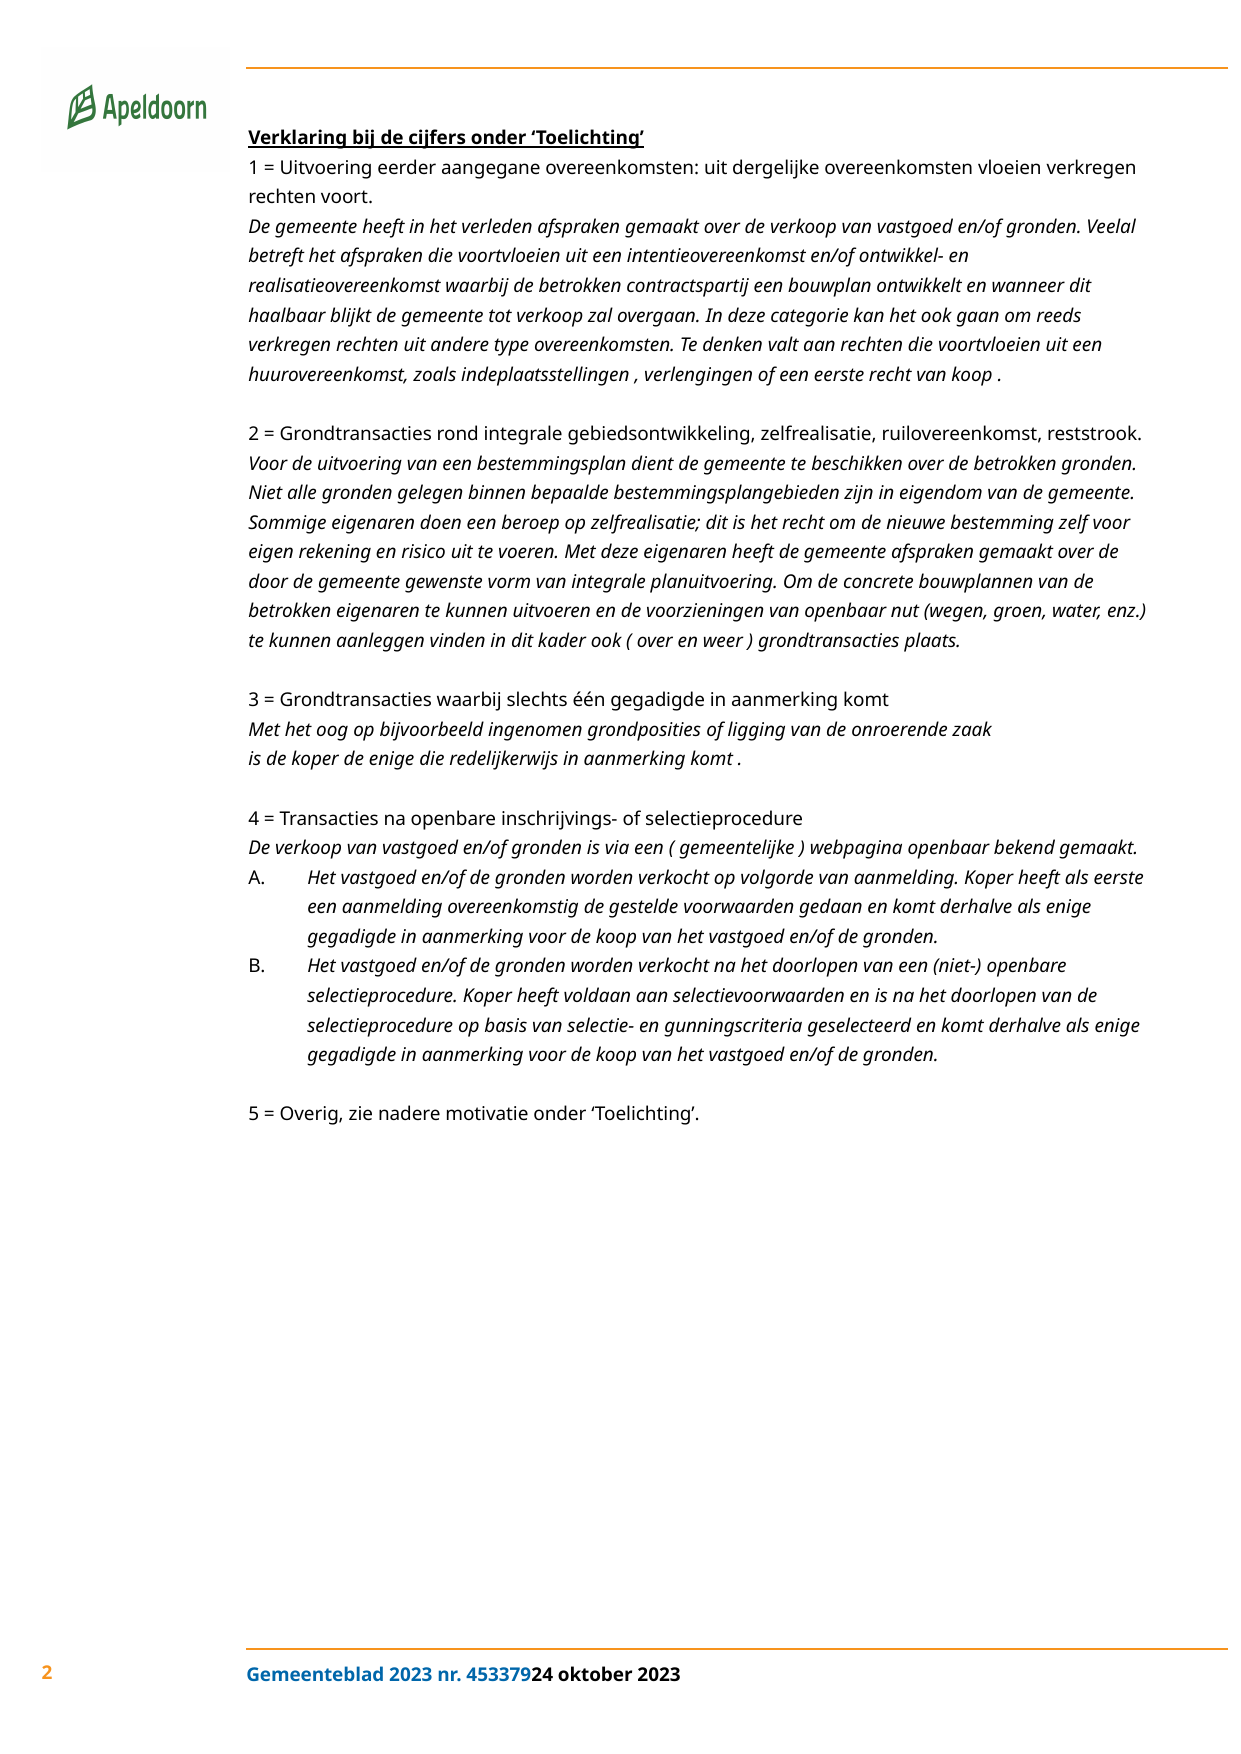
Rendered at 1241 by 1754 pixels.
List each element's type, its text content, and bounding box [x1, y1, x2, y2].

text De verkoop van vastgoed en/of gronden is via een ( gemeentelijke ) webpagina openbaar bekend gemaakt. [248, 834, 1152, 860]
text 3 = Grondtransacties waarbij slechts één gegadigde in aanmerking komt [248, 686, 1152, 712]
text De gemeente heeft in het verleden afspraken gemaakt over de verkoop van vastgoed en/of gronden. Veelal betreft het afspraken die voortvloeien uit een intentieovereenkomst en/of ontwikkel- en realisatieovereenkomst waarbij de betrokken contractspartij een bouwplan ontwikkelt en wanneer dit haalbaar blijkt de gemeente tot verkoop zal overgaan. In deze categorie kan het ook gaan om reeds verkregen rechten uit andere type overeenkomsten. Te denken valt aan rechten die voortvloeien uit een huurovereenkomst, zoals indeplaatsstellingen , verlengingen of een eerste recht van koop . [248, 213, 1152, 387]
text Met het oog op bijvoorbeeld ingenomen grondposities of ligging van de onroerende zaak [248, 716, 1152, 742]
list Het vastgoed en/of de gronden worden verkocht na het doorlopen van een (niet-) openbare selectieprocedure. Koper heeft voldaan aan selectievoorwaarden en is na het doorlopen van de selectieprocedure op basis van selectie- en gunningscriteria geselecteerd en komt derhalve als enige gegadigde in aanmerking voor de koop van het vastgoed en/of de gronden. [248, 953, 1152, 1067]
text Verklaring bij de cijfers onder ‘Toelichting’ [248, 124, 1152, 150]
text Voor de uitvoering van een bestemmingsplan dient de gemeente te beschikken over de betrokken gronden. Niet alle gronden gelegen binnen bepaalde bestemmingsplangebieden zijn in eigendom van de gemeente. Sommige eigenaren doen een beroep op zelfrealisatie; dit is het recht om de nieuwe bestemming zelf voor eigen rekening en risico uit te voeren. Met deze eigenaren heeft de gemeente afspraken gemaakt over de door de gemeente gewenste vorm van integrale planuitvoering. Om de concrete bouwplannen van de betrokken eigenaren te kunnen uitvoeren en de voorzieningen van openbaar nut (wegen, groen, water, enz.) te kunnen aanleggen vinden in dit kader ook ( over en weer ) grondtransacties plaats. [248, 450, 1152, 653]
text 4 = Transacties na openbare inschrijvings- of selectieprocedure [248, 805, 1152, 831]
text is de koper de enige die redelijkerwijs in aanmerking komt . [248, 746, 1152, 771]
text 1 = Uitvoering eerder aangegane overeenkomsten: uit dergelijke overeenkomsten vloeien verkregen rechten voort. [248, 154, 1152, 209]
text 5 = Overig, zie nadere motivatie onder ‘Toelichting’. [248, 1101, 1152, 1126]
picture [41, 47, 231, 172]
text 2 = Grondtransacties rond integrale gebiedsontwikkeling, zelfrealisatie, ruilovereenkomst, reststrook. [248, 420, 1152, 446]
list Het vastgoed en/of de gronden worden verkocht op volgorde van aanmelding. Koper heeft als eerste een aanmelding overeenkomstig de gestelde voorwaarden gedaan en komt derhalve als enige gegadigde in aanmerking voor de koop van het vastgoed en/of de gronden. [248, 864, 1152, 949]
